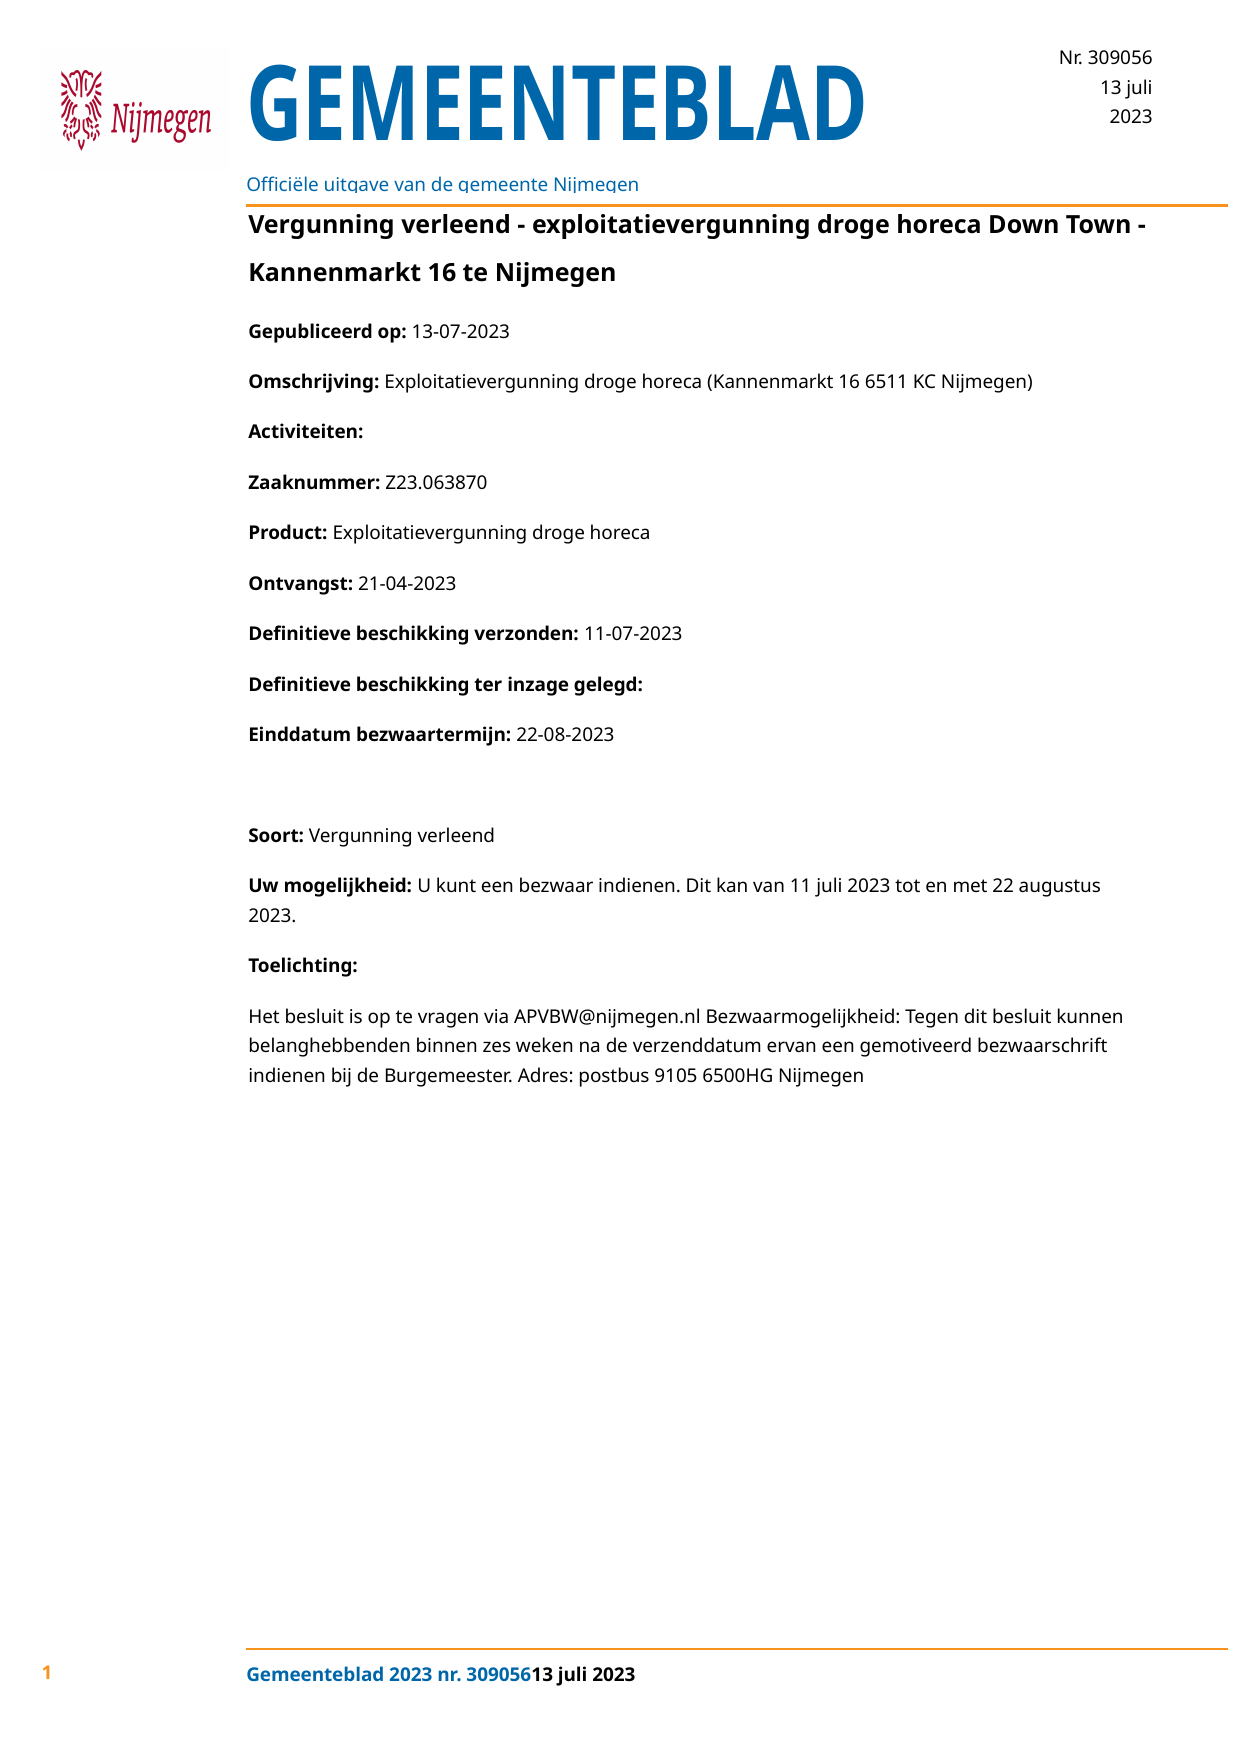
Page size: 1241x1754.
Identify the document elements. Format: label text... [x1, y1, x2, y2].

text Product: Exploitatievergunning droge horeca [248, 519, 1152, 545]
text Zaaknummer: Z23.063870 [248, 469, 1152, 495]
text Uw mogelijkheid: U kunt een bezwaar indienen. Dit kan van 11 juli 2023 tot en met 22 augustus 2023. [248, 872, 1152, 928]
text Einddatum bezwaartermijn: 22-08-2023 [248, 721, 1152, 747]
text Definitieve beschikking ter inzage gelegd: [248, 671, 1152, 697]
text Soort: Vergunning verleend [248, 822, 1152, 848]
text Het besluit is op te vragen via APVBW@nijmegen.nl Bezwaarmogelijkheid: Tegen dit besluit kunnen belanghebbenden binnen zes weken na de verzenddatum ervan een gemotiveerd bezwaarschrift indienen bij de Burgemeester. Adres: postbus 9105 6500HG Nijmegen [248, 1003, 1152, 1088]
text Toelichting: [248, 952, 1152, 978]
text Definitieve beschikking verzonden: 11-07-2023 [248, 620, 1152, 646]
text Activiteiten: [248, 419, 1152, 444]
picture [41, 47, 231, 172]
text Ontvangst: 21-04-2023 [248, 570, 1152, 596]
text Gepubliceerd op: 13-07-2023 [248, 318, 1152, 344]
text Vergunning verleend - exploitatievergunning droge horeca Down Town - Kannenmarkt 16 te Nijmegen [248, 207, 1152, 288]
text Omschrijving: Exploitatievergunning droge horeca (Kannenmarkt 16 6511 KC Nijmegen) [248, 368, 1152, 394]
